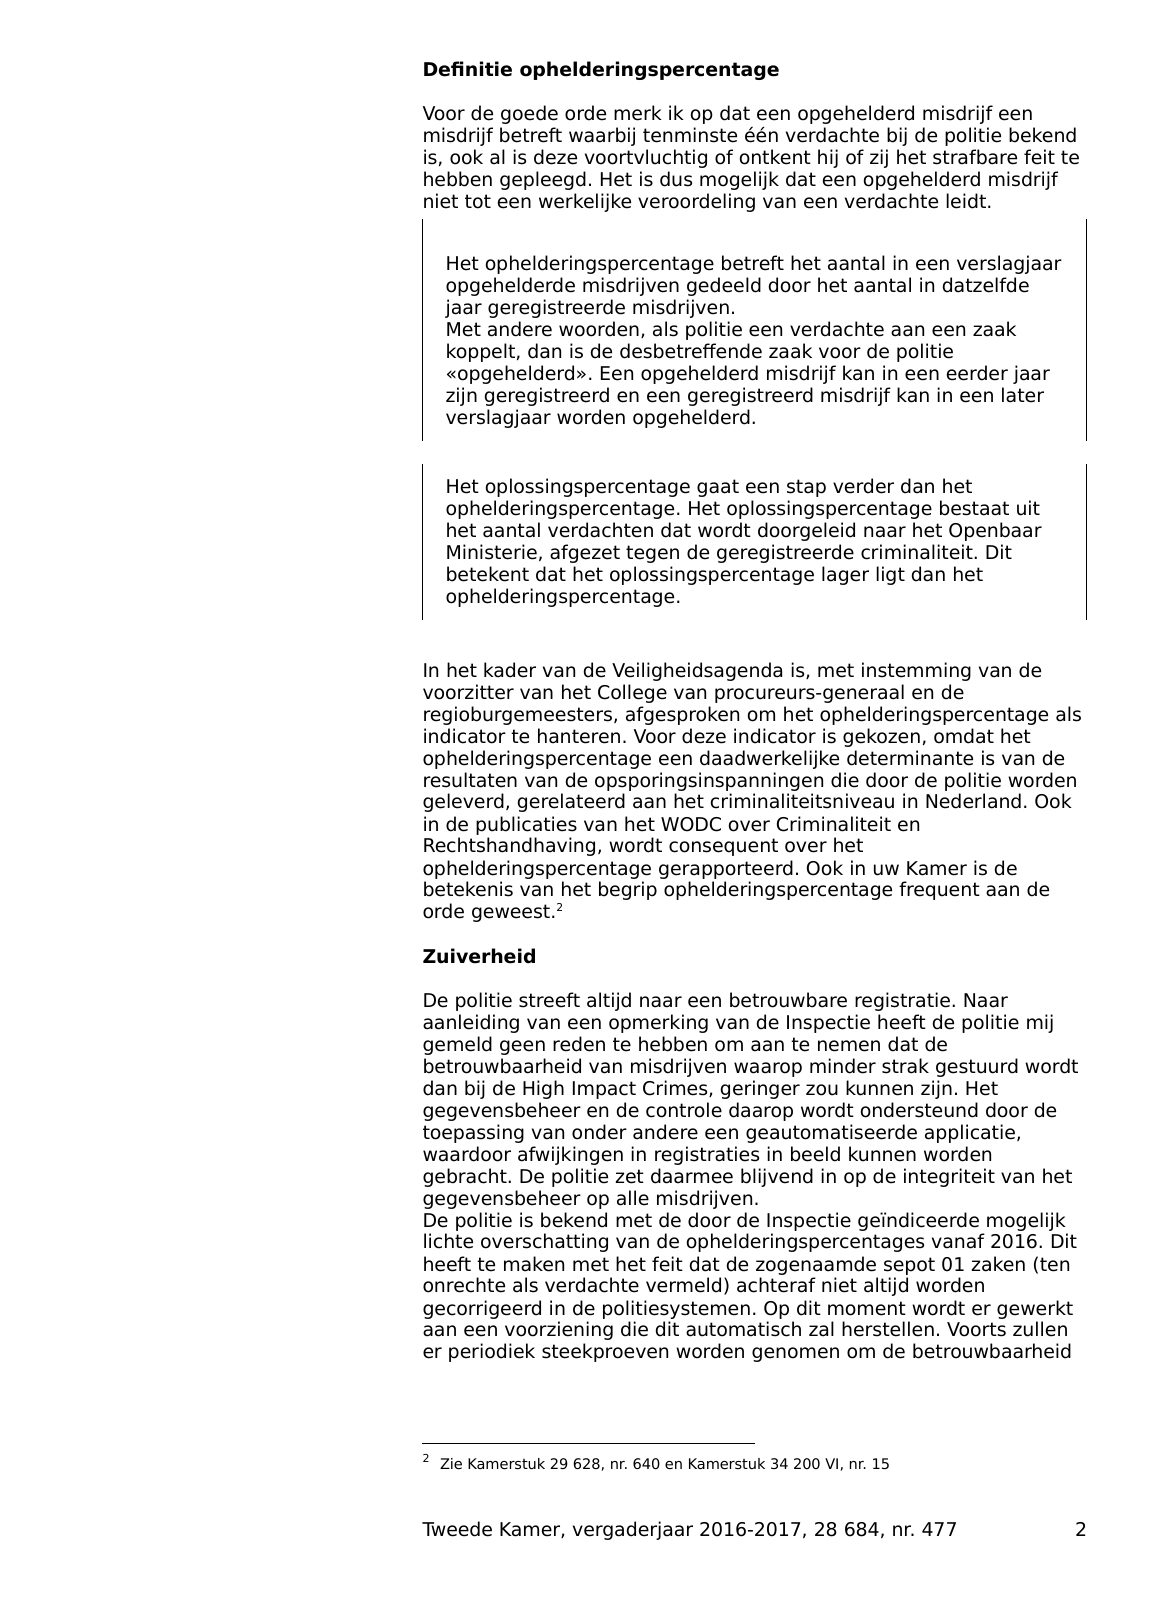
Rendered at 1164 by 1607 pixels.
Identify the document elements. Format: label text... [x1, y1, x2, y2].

subtitle Definitie ophelderingspercentage [422, 59, 1087, 81]
text Zie Kamerstuk 29 628, nr. 640 en Kamerstuk 34 200 VI, nr. 15 [422, 1452, 1087, 1474]
subtitle Zuiverheid [422, 946, 1087, 967]
table_header Het ophelderingspercentage betreft het aantal in een verslagjaar opgehelderde misdrijven gedeeld door het aantal in datzelfde jaar geregistreerde misdrijven. Met andere woorden, als politie een verdachte aan een zaak koppelt, dan is de desbetreffende zaak voor de politie «opgehelderd». Een opgehelderd misdrijf kan in een eerder jaar zijn geregistreerd en een geregistreerd misdrijf kan in een later verslagjaar worden opgehelderd. [423, 219, 1086, 441]
text Voor de goede orde merk ik op dat een opgehelderd misdrijf een misdrijf betreft waarbij tenminste één verdachte bij de politie bekend is, ook al is deze voortvluchtig of ontkent hij of zij het strafbare feit te hebben gepleegd. Het is dus mogelijk dat een opgehelderd misdrijf niet tot een werkelijke veroordeling van een verdachte leidt. [422, 103, 1087, 213]
text De politie streeft altijd naar een betrouwbare registratie. Naar aanleiding van een opmerking van de Inspectie heeft de politie mij gemeld geen reden te hebben om aan te nemen dat de betrouwbaarheid van misdrijven waarop minder strak gestuurd wordt dan bij de High Impact Crimes, geringer zou kunnen zijn. Het gegevensbeheer en de controle daarop wordt ondersteund door de toepassing van onder andere een geautomatiseerde applicatie, waardoor afwijkingen in registraties in beeld kunnen worden gebracht. De politie zet daarmee blijvend in op de integriteit van het gegevensbeheer op alle misdrijven. [422, 990, 1087, 1209]
text In het kader van de Veiligheidsagenda is, met instemming van de voorzitter van het College van procureurs-generaal en de regioburgemeesters, afgesproken om het ophelderingspercentage als indicator te hanteren. Voor deze indicator is gekozen, omdat het ophelderingspercentage een daadwerkelijke determinante is van de resultaten van de opsporingsinspanningen die door de politie worden geleverd, gerelateerd aan het criminaliteitsniveau in Nederland. Ook in de publicaties van het WODC over Criminaliteit en Rechtshandhaving, wordt consequent over het ophelderingspercentage gerapporteerd. Ook in uw Kamer is de betekenis van het begrip ophelderingspercentage frequent aan de orde geweest. [422, 659, 1087, 923]
text De politie is bekend met de door de Inspectie geïndiceerde mogelijk lichte overschatting van de ophelderingspercentages vanaf 2016. Dit heeft te maken met het feit dat de zogenaamde sepot 01 zaken (ten onrechte als verdachte vermeld) achteraf niet altijd worden gecorrigeerd in de politiesystemen. Op dit moment wordt er gewerkt aan een voorziening die dit automatisch zal herstellen. Voorts zullen er periodiek steekproeven worden genomen om de betrouwbaarheid [422, 1209, 1087, 1363]
table_header Het oplossingspercentage gaat een stap verder dan het ophelderingspercentage. Het oplossingspercentage bestaat uit het aantal verdachten dat wordt doorgeleid naar het Openbaar Ministerie, afgezet tegen de geregistreerde criminaliteit. Dit betekent dat het oplossingspercentage lager ligt dan het ophelderingspercentage. [423, 464, 1086, 620]
